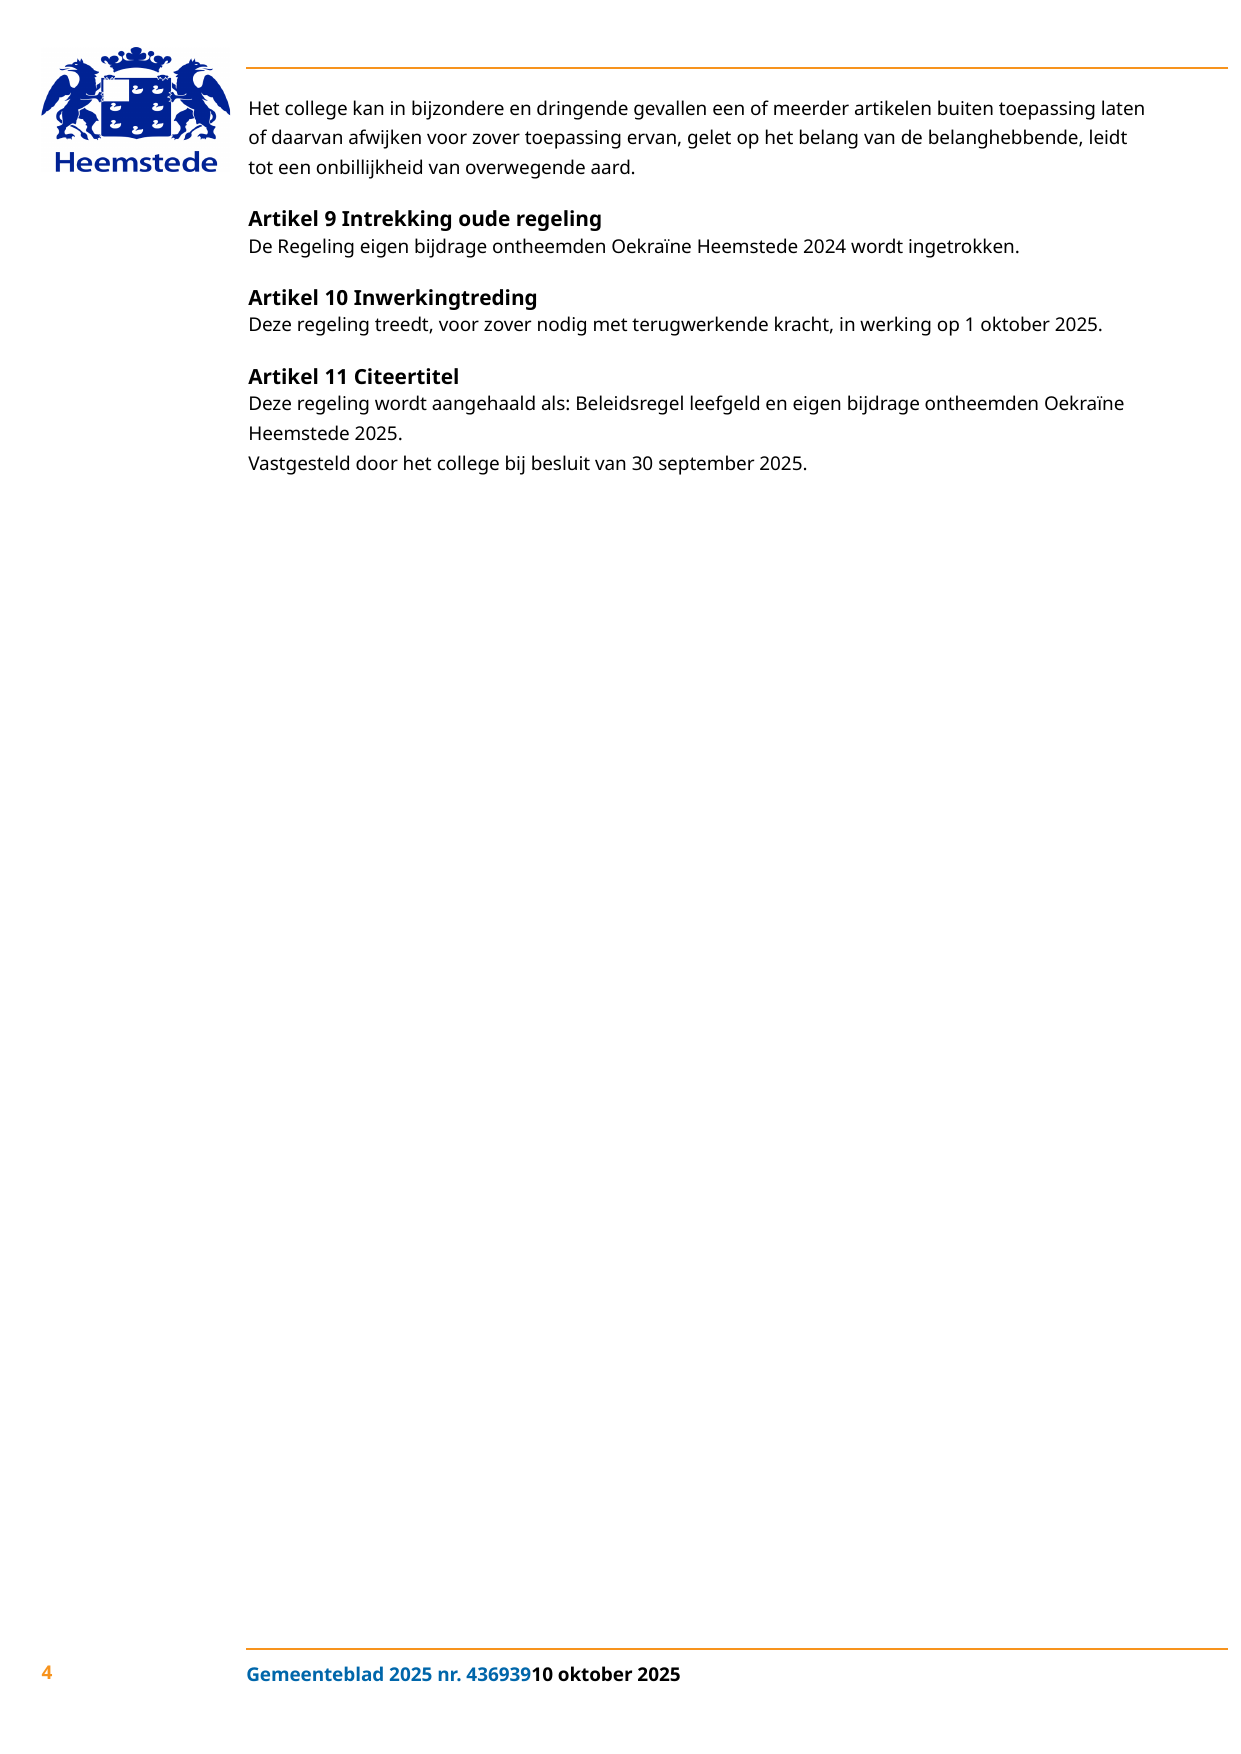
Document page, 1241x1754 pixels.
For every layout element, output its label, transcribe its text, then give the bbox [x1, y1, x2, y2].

picture [41, 47, 231, 172]
text Artikel 11 Citeertitel [248, 362, 1152, 391]
text Vastgesteld door het college bij besluit van 30 september 2025. [248, 450, 1152, 475]
text Het college kan in bijzondere en dringende gevallen een of meerder artikelen buiten toepassing laten of daarvan afwijken voor zover toepassing ervan, gelet op het belang van de belanghebbende, leidt tot een onbillijkheid van overwegende aard. [248, 95, 1152, 180]
text Artikel 9 Intrekking oude regeling [248, 204, 1152, 233]
text Deze regeling treedt, voor zover nodig met terugwerkende kracht, in werking op 1 oktober 2025. [248, 312, 1152, 337]
text Deze regeling wordt aangehaald als: Beleidsregel leefgeld en eigen bijdrage ontheemden Oekraïne Heemstede 2025. [248, 391, 1152, 446]
text De Regeling eigen bijdrage ontheemden Oekraïne Heemstede 2024 wordt ingetrokken. [248, 233, 1152, 258]
text Artikel 10 Inwerkingtreding [248, 283, 1152, 312]
